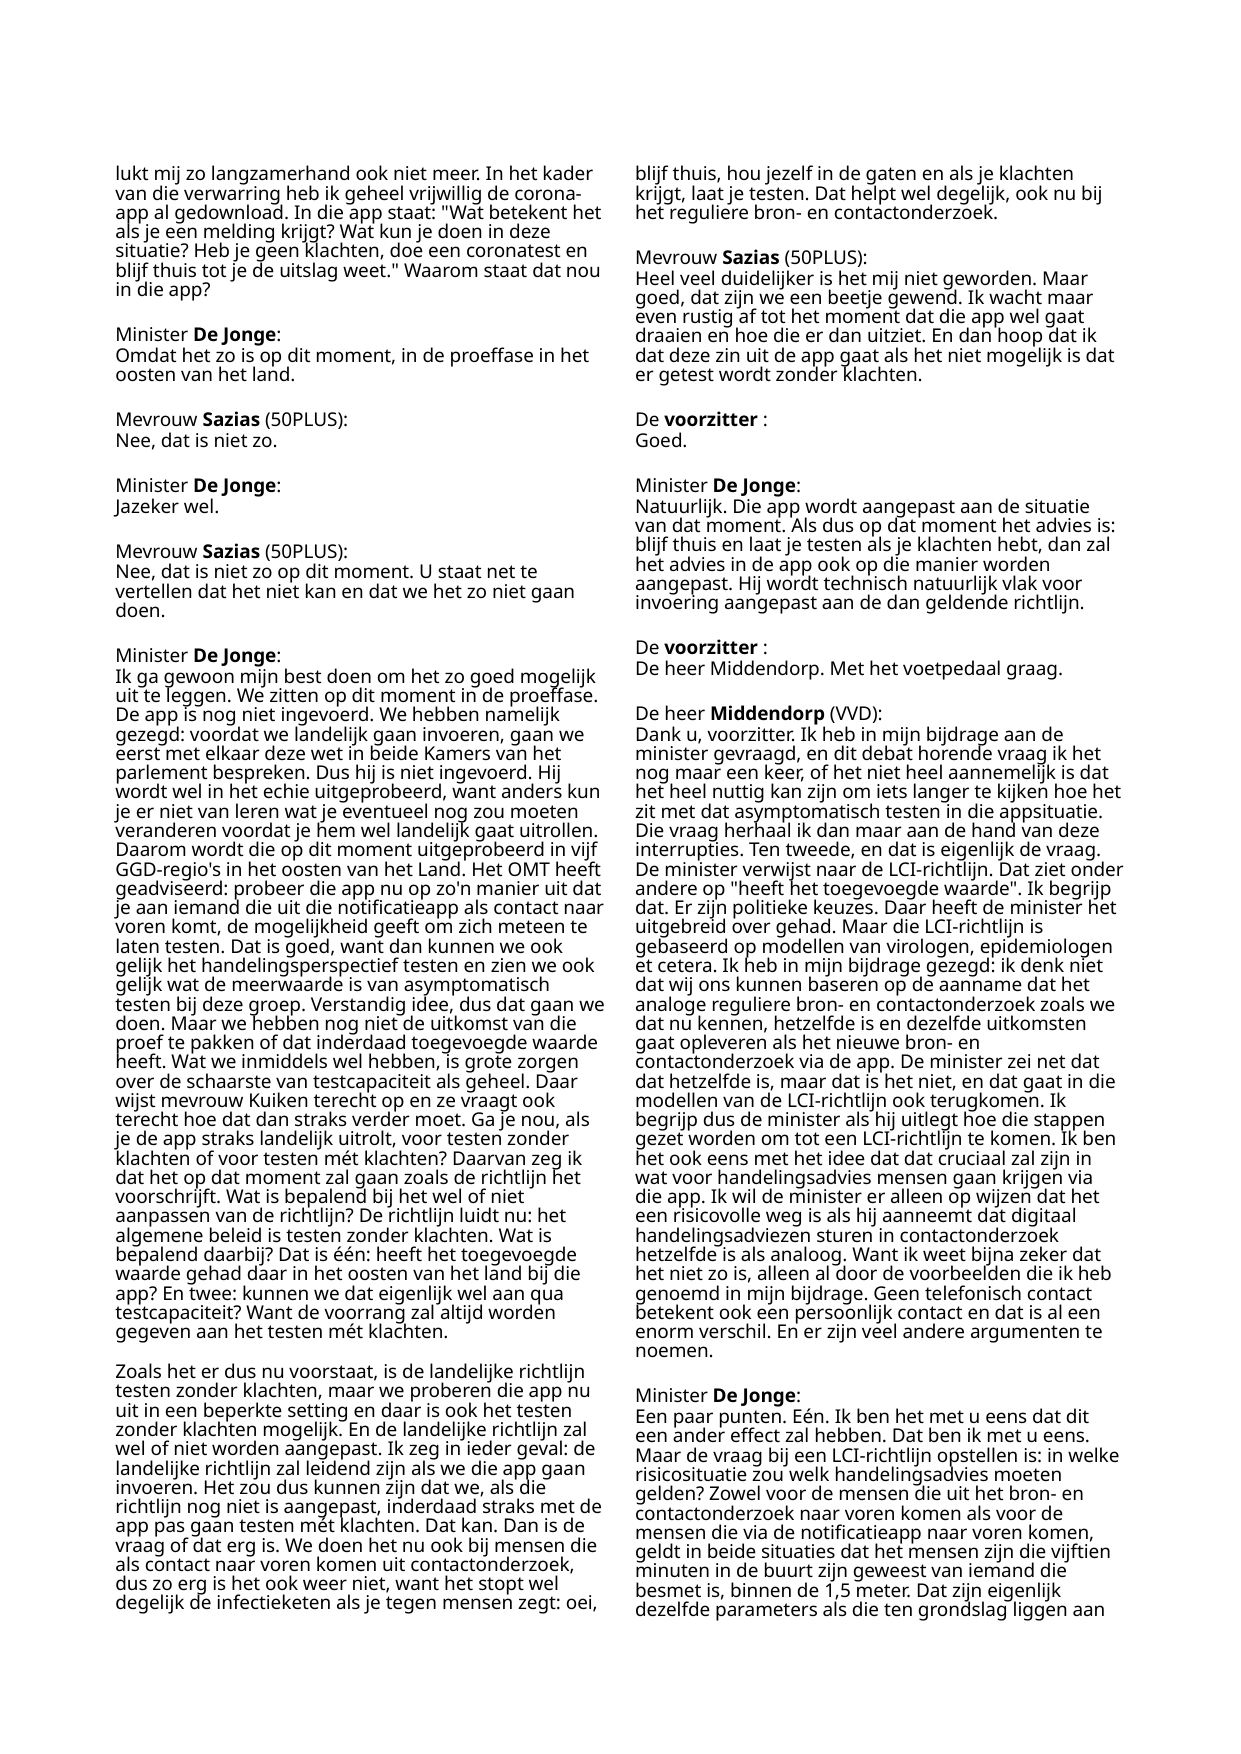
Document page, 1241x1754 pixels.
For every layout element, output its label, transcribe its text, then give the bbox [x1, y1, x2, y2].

text Heel veel duidelijker is het mij niet geworden. Maar goed, dat zijn we een beetje gewend. Ik wacht maar even rustig af tot het moment dat die app wel gaat draaien en hoe die er dan uitziet. En dan hoop dat ik dat deze zin uit de app gaat als het niet mogelijk is dat er getest wordt zonder klachten. [635, 270, 1125, 385]
text Minister De Jonge: [115, 642, 605, 668]
text De voorzitter : [635, 406, 1125, 432]
text Dank u, voorzitter. Ik heb in mijn bijdrage aan de minister gevraagd, en dit debat horende vraag ik het nog maar een keer, of het niet heel aannemelijk is dat het heel nuttig kan zijn om iets langer te kijken hoe het zit met dat asymptomatisch testen in die appsituatie. Die vraag herhaal ik dan maar aan de hand van deze interrupties. Ten tweede, en dat is eigenlijk de vraag. De minister verwijst naar de LCI-richtlijn. Dat ziet onder andere op "heeft het toegevoegde waarde". Ik begrijp dat. Er zijn politieke keuzes. Daar heeft de minister het uitgebreid over gehad. Maar die LCI-richtlijn is gebaseerd op modellen van virologen, epidemiologen et cetera. Ik heb in mijn bijdrage gezegd: ik denk niet dat wij ons kunnen baseren op de aanname dat het analoge reguliere bron- en contactonderzoek zoals we dat nu kennen, hetzelfde is en dezelfde uitkomsten gaat opleveren als het nieuwe bron- en contactonderzoek via de app. De minister zei net dat dat hetzelfde is, maar dat is het niet, en dat gaat in die modellen van de LCI-richtlijn ook terugkomen. Ik begrijp dus de minister als hij uitlegt hoe die stappen gezet worden om tot een LCI-richtlijn te komen. Ik ben het ook eens met het idee dat dat cruciaal zal zijn in wat voor handelingsadvies mensen gaan krijgen via die app. Ik wil de minister er alleen op wijzen dat het een risicovolle weg is als hij aanneemt dat digitaal handelingsadviezen sturen in contactonderzoek hetzelfde is als analoog. Want ik weet bijna zeker dat het niet zo is, alleen al door de voorbeelden die ik heb genoemd in mijn bijdrage. Geen telefonisch contact betekent ook een persoonlijk contact en dat is al een enorm verschil. En er zijn veel andere argumenten te noemen. [635, 726, 1125, 1362]
text Goed. [635, 432, 1125, 451]
text De voorzitter : [635, 634, 1125, 660]
text Mevrouw Sazias (50PLUS): [115, 406, 605, 432]
text lukt mij zo langzamerhand ook niet meer. In het kader van die verwarring heb ik geheel vrijwillig de corona-app al gedownload. In die app staat: "Wat betekent het als je een melding krijgt? Wat kun je doen in deze situatie? Heb je geen klachten, doe een coronatest en blijf thuis tot je de uitslag weet." Waarom staat dat nou in die app? [115, 165, 605, 300]
text Zoals het er dus nu voorstaat, is de landelijke richtlijn testen zonder klachten, maar we proberen die app nu uit in een beperkte setting en daar is ook het testen zonder klachten mogelijk. En de landelijke richtlijn zal wel of niet worden aangepast. Ik zeg in ieder geval: de landelijke richtlijn zal leidend zijn als we die app gaan invoeren. Het zou dus kunnen zijn dat we, als die richtlijn nog niet is aangepast, inderdaad straks met de app pas gaan testen mét klachten. Dat kan. Dan is de vraag of dat erg is. We doen het nu ook bij mensen die als contact naar voren komen uit contactonderzoek, dus zo erg is het ook weer niet, want het stopt wel degelijk de infectieketen als je tegen mensen zegt: oei, [115, 1363, 605, 1614]
text De heer Middendorp. Met het voetpedaal graag. [635, 660, 1125, 679]
text Jazeker wel. [115, 498, 605, 517]
text Nee, dat is niet zo op dit moment. U staat net te vertellen dat het niet kan en dat we het zo niet gaan doen. [115, 563, 605, 621]
text Een paar punten. Eén. Ik ben het met u eens dat dit een ander effect zal hebben. Dat ben ik met u eens. Maar de vraag bij een LCI-richtlijn opstellen is: in welke risicosituatie zou welk handelingsadvies moeten gelden? Zowel voor de mensen die uit het bron- en contactonderzoek naar voren komen als voor de mensen die via de notificatieapp naar voren komen, geldt in beide situaties dat het mensen zijn die vijftien minuten in de buurt zijn geweest van iemand die besmet is, binnen de 1,5 meter. Dat zijn eigenlijk dezelfde parameters als die ten grondslag liggen aan [635, 1408, 1125, 1620]
text Minister De Jonge: [115, 321, 605, 347]
text Natuurlijk. Die app wordt aangepast aan de situatie van dat moment. Als dus op dat moment het advies is: blijf thuis en laat je testen als je klachten hebt, dan zal het advies in de app ook op die manier worden aangepast. Hij wordt technisch natuurlijk vlak voor invoering aangepast aan de dan geldende richtlijn. [635, 498, 1125, 613]
text Nee, dat is niet zo. [115, 432, 605, 451]
text Minister De Jonge: [635, 1382, 1125, 1408]
text blijf thuis, hou jezelf in de gaten en als je klachten krijgt, laat je testen. Dat helpt wel degelijk, ook nu bij het reguliere bron- en contactonderzoek. [635, 165, 1125, 223]
text De heer Middendorp (VVD): [635, 700, 1125, 726]
text Ik ga gewoon mijn best doen om het zo goed mogelijk uit te leggen. We zitten op dit moment in de proeffase. De app is nog niet ingevoerd. We hebben namelijk gezegd: voordat we landelijk gaan invoeren, gaan we eerst met elkaar deze wet in beide Kamers van het parlement bespreken. Dus hij is niet ingevoerd. Hij wordt wel in het echie uitgeprobeerd, want anders kun je er niet van leren wat je eventueel nog zou moeten veranderen voordat je hem wel landelijk gaat uitrollen. Daarom wordt die op dit moment uitgeprobeerd in vijf GGD-regio's in het oosten van het Land. Het OMT heeft geadviseerd: probeer die app nu op zo'n manier uit dat je aan iemand die uit die notificatieapp als contact naar voren komt, de mogelijkheid geeft om zich meteen te laten testen. Dat is goed, want dan kunnen we ook gelijk het handelingsperspectief testen en zien we ook gelijk wat de meerwaarde is van asymptomatisch testen bij deze groep. Verstandig idee, dus dat gaan we doen. Maar we hebben nog niet de uitkomst van die proef te pakken of dat inderdaad toegevoegde waarde heeft. Wat we inmiddels wel hebben, is grote zorgen over de schaarste van testcapaciteit als geheel. Daar wijst mevrouw Kuiken terecht op en ze vraagt ook terecht hoe dat dan straks verder moet. Ga je nou, als je de app straks landelijk uitrolt, voor testen zonder klachten of voor testen mét klachten? Daarvan zeg ik dat het op dat moment zal gaan zoals de richtlijn het voorschrijft. Wat is bepalend bij het wel of niet aanpassen van de richtlijn? De richtlijn luidt nu: het algemene beleid is testen zonder klachten. Wat is bepalend daarbij? Dat is één: heeft het toegevoegde waarde gehad daar in het oosten van het land bij die app? En twee: kunnen we dat eigenlijk wel aan qua testcapaciteit? Want de voorrang zal altijd worden gegeven aan het testen mét klachten. [115, 668, 605, 1342]
text Mevrouw Sazias (50PLUS): [115, 538, 605, 563]
text Omdat het zo is op dit moment, in de proeffase in het oosten van het land. [115, 347, 605, 385]
text Minister De Jonge: [635, 472, 1125, 498]
text Mevrouw Sazias (50PLUS): [635, 244, 1125, 270]
text Minister De Jonge: [115, 472, 605, 498]
